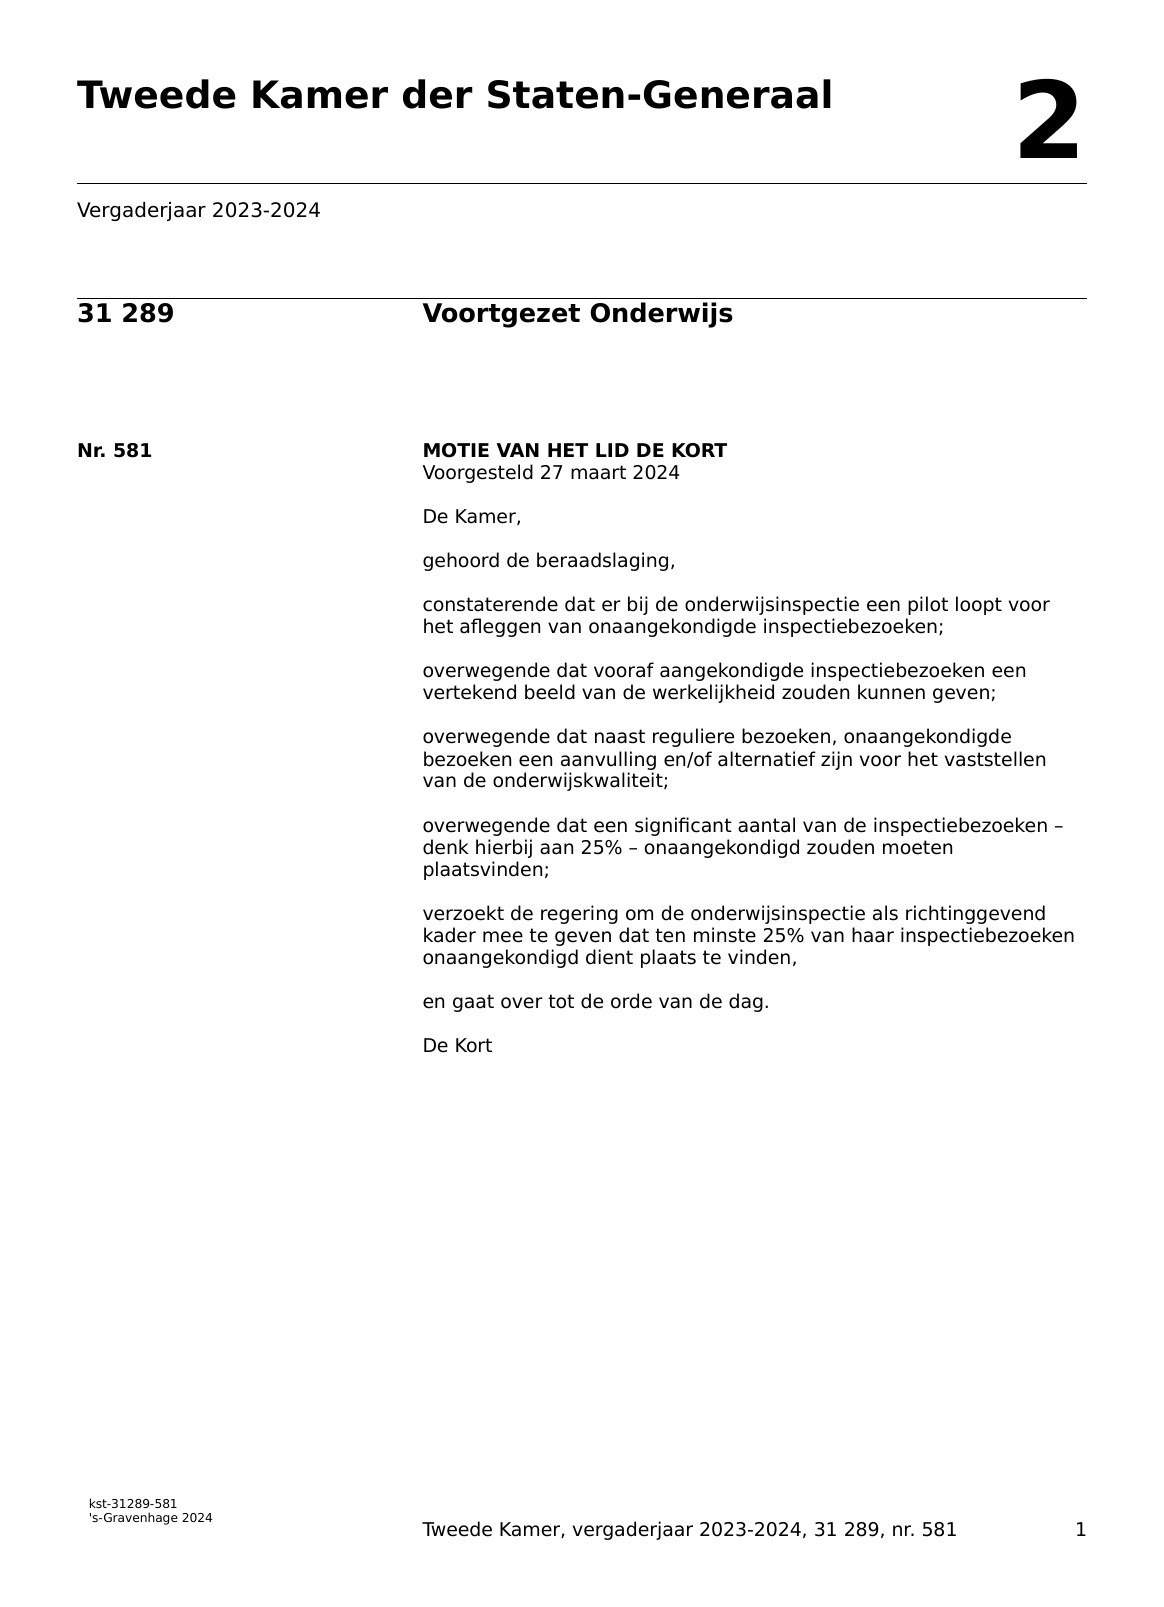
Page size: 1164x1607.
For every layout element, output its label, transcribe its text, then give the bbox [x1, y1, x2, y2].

text constaterende dat er bij de onderwijsinspectie een pilot loopt voor het afleggen van onaangekondigde inspectiebezoeken; [422, 594, 1087, 638]
text overwegende dat naast reguliere bezoeken, onaangekondigde bezoeken een aanvulling en/of alternatief zijn voor het vaststellen van de onderwijskwaliteit; [422, 726, 1087, 792]
text kst-31289-581 [88, 1497, 323, 1511]
text verzoekt de regering om de onderwijsinspectie als richtinggevend kader mee te geven dat ten minste 25% van haar inspectiebezoeken onaangekondigd dient plaats te vinden, [422, 903, 1087, 969]
table_header Tweede Kamer der Staten-Generaal [77, 59, 886, 183]
text De Kort [422, 1035, 1087, 1057]
text gehoord de beraadslaging, [422, 550, 1087, 572]
subtitle Nr. 581 MOTIE VAN HET LID DE KORT [77, 440, 1087, 462]
text Voorgesteld 27 maart 2024 [422, 462, 1087, 484]
table_cell Vergaderjaar 2023-2024 [77, 184, 1087, 298]
text overwegende dat een significant aantal van de inspectiebezoeken – denk hierbij aan 25% – onaangekondigd zouden moeten plaatsvinden; [422, 814, 1087, 881]
table_header 2 [886, 59, 1087, 183]
text en gaat over tot de orde van de dag. [422, 991, 1087, 1013]
text overwegende dat vooraf aangekondigde inspectiebezoeken een vertekend beeld van de werkelijkheid zouden kunnen geven; [422, 660, 1087, 704]
subtitle 31 289 Voortgezet Onderwijs [77, 299, 1087, 329]
text De Kamer, [422, 506, 1087, 528]
text 's-Gravenhage 2024 [88, 1511, 323, 1525]
